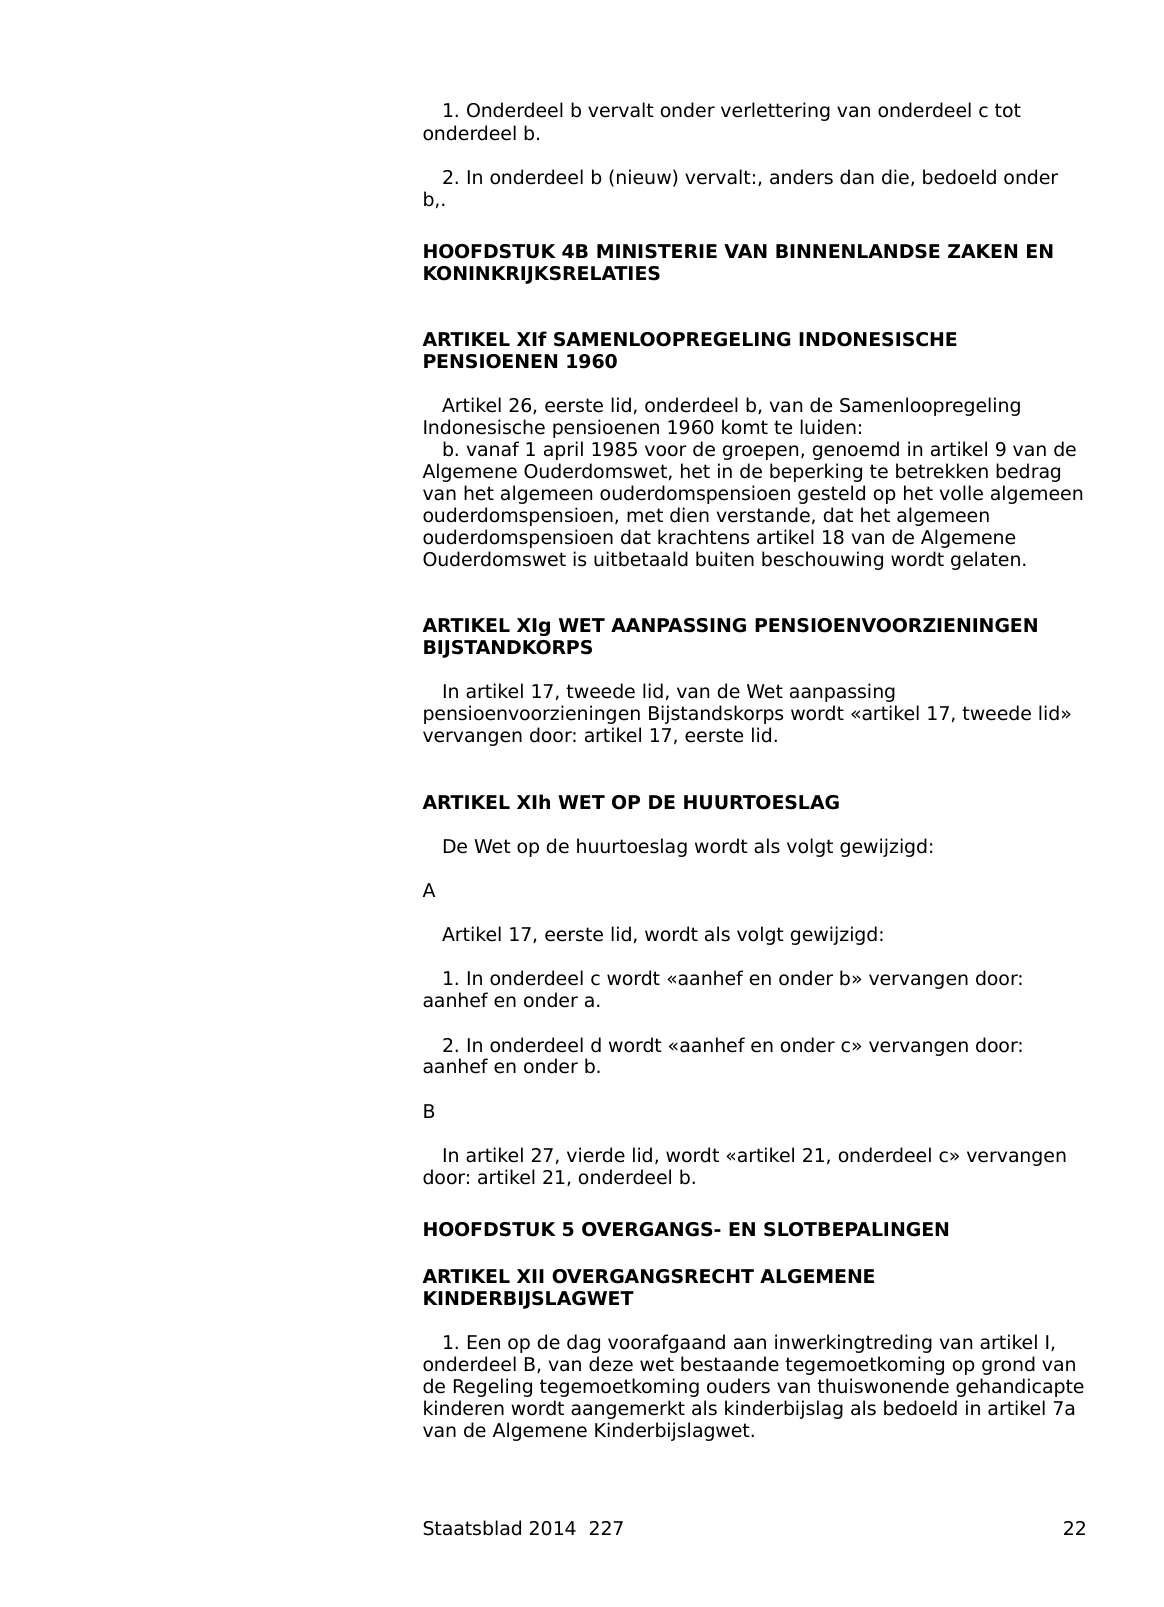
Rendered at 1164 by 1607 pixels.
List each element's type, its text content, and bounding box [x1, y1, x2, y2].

text De Wet op de huurtoeslag wordt als volgt gewijzigd: [422, 836, 1087, 858]
text B [422, 1101, 1087, 1123]
text 1. Onderdeel b vervalt onder verlettering van onderdeel c tot onderdeel b. [422, 100, 1087, 144]
subtitle ARTIKEL XIg WET AANPASSING PENSIOENVOORZIENINGEN BIJSTANDKORPS [422, 615, 1087, 659]
subtitle ARTIKEL XIh WET OP DE HUURTOESLAG [422, 792, 1087, 814]
subtitle HOOFDSTUK 4B MINISTERIE VAN BINNENLANDSE ZAKEN EN KONINKRIJKSRELATIES [422, 241, 1087, 284]
text Artikel 17, eerste lid, wordt als volgt gewijzigd: [422, 924, 1087, 946]
subtitle ARTIKEL XIf SAMENLOOPREGELING INDONESISCHE PENSIOENEN 1960 [422, 329, 1087, 373]
text 2. In onderdeel d wordt «aanhef en onder c» vervangen door: aanhef en onder b. [422, 1034, 1087, 1078]
text b. vanaf 1 april 1985 voor de groepen, genoemd in artikel 9 van de Algemene Ouderdomswet, het in de beperking te betrekken bedrag van het algemeen ouderdomspensioen gesteld op het volle algemeen ouderdomspensioen, met dien verstande, dat het algemeen ouderdomspensioen dat krachtens artikel 18 van de Algemene Ouderdomswet is uitbetaald buiten beschouwing wordt gelaten. [422, 439, 1087, 571]
text In artikel 17, tweede lid, van de Wet aanpassing pensioenvoorzieningen Bijstandskorps wordt «artikel 17, tweede lid» vervangen door: artikel 17, eerste lid. [422, 681, 1087, 747]
text 1. Een op de dag voorafgaand aan inwerkingtreding van artikel I, onderdeel B, van deze wet bestaande tegemoetkoming op grond van de Regeling tegemoetkoming ouders van thuiswonende gehandicapte kinderen wordt aangemerkt als kinderbijslag als bedoeld in artikel 7a van de Algemene Kinderbijslagwet. [422, 1332, 1087, 1442]
text A [422, 880, 1087, 902]
text Artikel 26, eerste lid, onderdeel b, van de Samenloopregeling Indonesische pensioenen 1960 komt te luiden: [422, 395, 1087, 439]
subtitle ARTIKEL XII OVERGANGSRECHT ALGEMENE KINDERBIJSLAGWET [422, 1266, 1087, 1310]
text In artikel 27, vierde lid, wordt «artikel 21, onderdeel c» vervangen door: artikel 21, onderdeel b. [422, 1145, 1087, 1189]
subtitle HOOFDSTUK 5 OVERGANGS- EN SLOTBEPALINGEN [422, 1219, 1087, 1241]
text 2. In onderdeel b (nieuw) vervalt:, anders dan die, bedoeld onder b,. [422, 167, 1087, 211]
text 1. In onderdeel c wordt «aanhef en onder b» vervangen door: aanhef en onder a. [422, 968, 1087, 1012]
